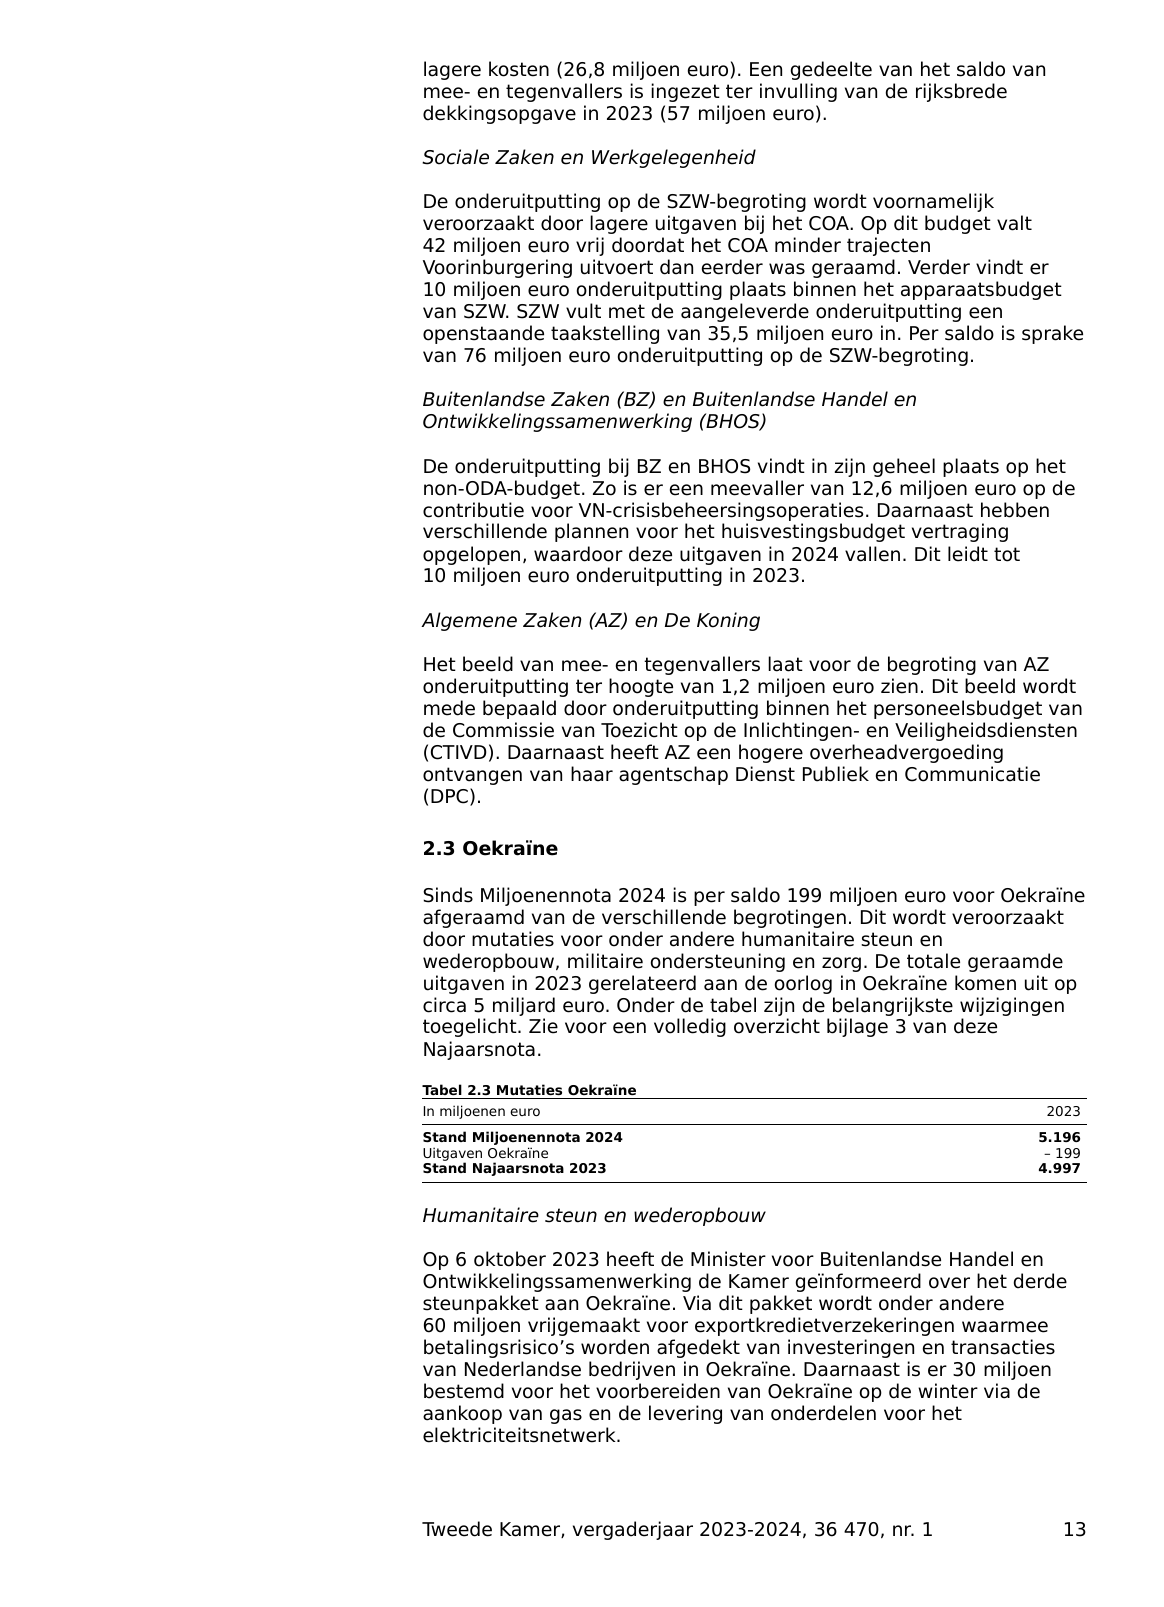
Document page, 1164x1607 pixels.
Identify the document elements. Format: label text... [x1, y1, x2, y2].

table_cell – 199 [983, 1146, 1087, 1161]
table_cell Stand Miljoenennota 2024 [422, 1125, 983, 1146]
subtitle Humanitaire steun en wederopbouw [422, 1205, 1087, 1227]
table_cell 4.997 [983, 1161, 1087, 1182]
text Het beeld van mee- en tegenvallers laat voor de begroting van AZ onderuitputting ter hoogte van 1,2 miljoen euro zien. Dit beeld wordt mede bepaald door onderuitputting binnen het personeelsbudget van de Commissie van Toezicht op de Inlichtingen- en Veiligheidsdiensten (CTIVD). Daarnaast heeft AZ een hogere overheadvergoeding ontvangen van haar agentschap Dienst Publiek en Communicatie (DPC). [422, 654, 1087, 808]
text De onderuitputting bij BZ en BHOS vindt in zijn geheel plaats op het non-ODA-budget. Zo is er een meevaller van 12,6 miljoen euro op de contributie voor VN-crisisbeheersingsoperaties. Daarnaast hebben verschillende plannen voor het huisvestingsbudget vertraging opgelopen, waardoor deze uitgaven in 2024 vallen. Dit leidt tot 10 miljoen euro onderuitputting in 2023. [422, 456, 1087, 587]
subtitle 2.3 Oekraïne [422, 838, 1087, 859]
text Sinds Miljoenennota 2024 is per saldo 199 miljoen euro voor Oekraïne afgeraamd van de verschillende begrotingen. Dit wordt veroorzaakt door mutaties voor onder andere humanitaire steun en wederopbouw, militaire ondersteuning en zorg. De totale geraamde uitgaven in 2023 gerelateerd aan de oorlog in Oekraïne komen uit op circa 5 miljard euro. Onder de tabel zijn de belangrijkste wijzigingen toegelicht. Zie voor een volledig overzicht bijlage 3 van deze Najaarsnota. [422, 884, 1087, 1060]
table_cell Stand Najaarsnota 2023 [422, 1161, 983, 1182]
subtitle Buitenlandse Zaken (BZ) en Buitenlandse Handel en Ontwikkelingssamenwerking (BHOS) [422, 389, 1087, 433]
table_cell Uitgaven Oekraïne [422, 1146, 983, 1161]
text Op 6 oktober 2023 heeft de Minister voor Buitenlandse Handel en Ontwikkelingssamenwerking de Kamer geïnformeerd over het derde steunpakket aan Oekraïne. Via dit pakket wordt onder andere 60 miljoen vrijgemaakt voor exportkredietverzekeringen waarmee betalingsrisico’s worden afgedekt van investeringen en transacties van Nederlandse bedrijven in Oekraïne. Daarnaast is er 30 miljoen bestemd voor het voorbereiden van Oekraïne op de winter via de aankoop van gas en de levering van onderdelen voor het elektriciteitsnetwerk. [422, 1249, 1087, 1447]
table_cell In miljoenen euro [422, 1099, 983, 1124]
text lagere kosten (26,8 miljoen euro). Een gedeelte van het saldo van mee- en tegenvallers is ingezet ter invulling van de rijksbrede dekkingsopgave in 2023 (57 miljoen euro). [422, 59, 1087, 125]
table_cell 2023 [983, 1099, 1087, 1124]
subtitle Algemene Zaken (AZ) en De Koning [422, 609, 1087, 632]
table_header Tabel 2.3 Mutaties Oekraïne [422, 1082, 1087, 1098]
text De onderuitputting op de SZW-begroting wordt voornamelijk veroorzaakt door lagere uitgaven bij het COA. Op dit budget valt 42 miljoen euro vrij doordat het COA minder trajecten Voorinburgering uitvoert dan eerder was geraamd. Verder vindt er 10 miljoen euro onderuitputting plaats binnen het apparaatsbudget van SZW. SZW vult met de aangeleverde onderuitputting een openstaande taakstelling van 35,5 miljoen euro in. Per saldo is sprake van 76 miljoen euro onderuitputting op de SZW-begroting. [422, 191, 1087, 367]
table_cell 5.196 [983, 1125, 1087, 1146]
subtitle Sociale Zaken en Werkgelegenheid [422, 147, 1087, 169]
